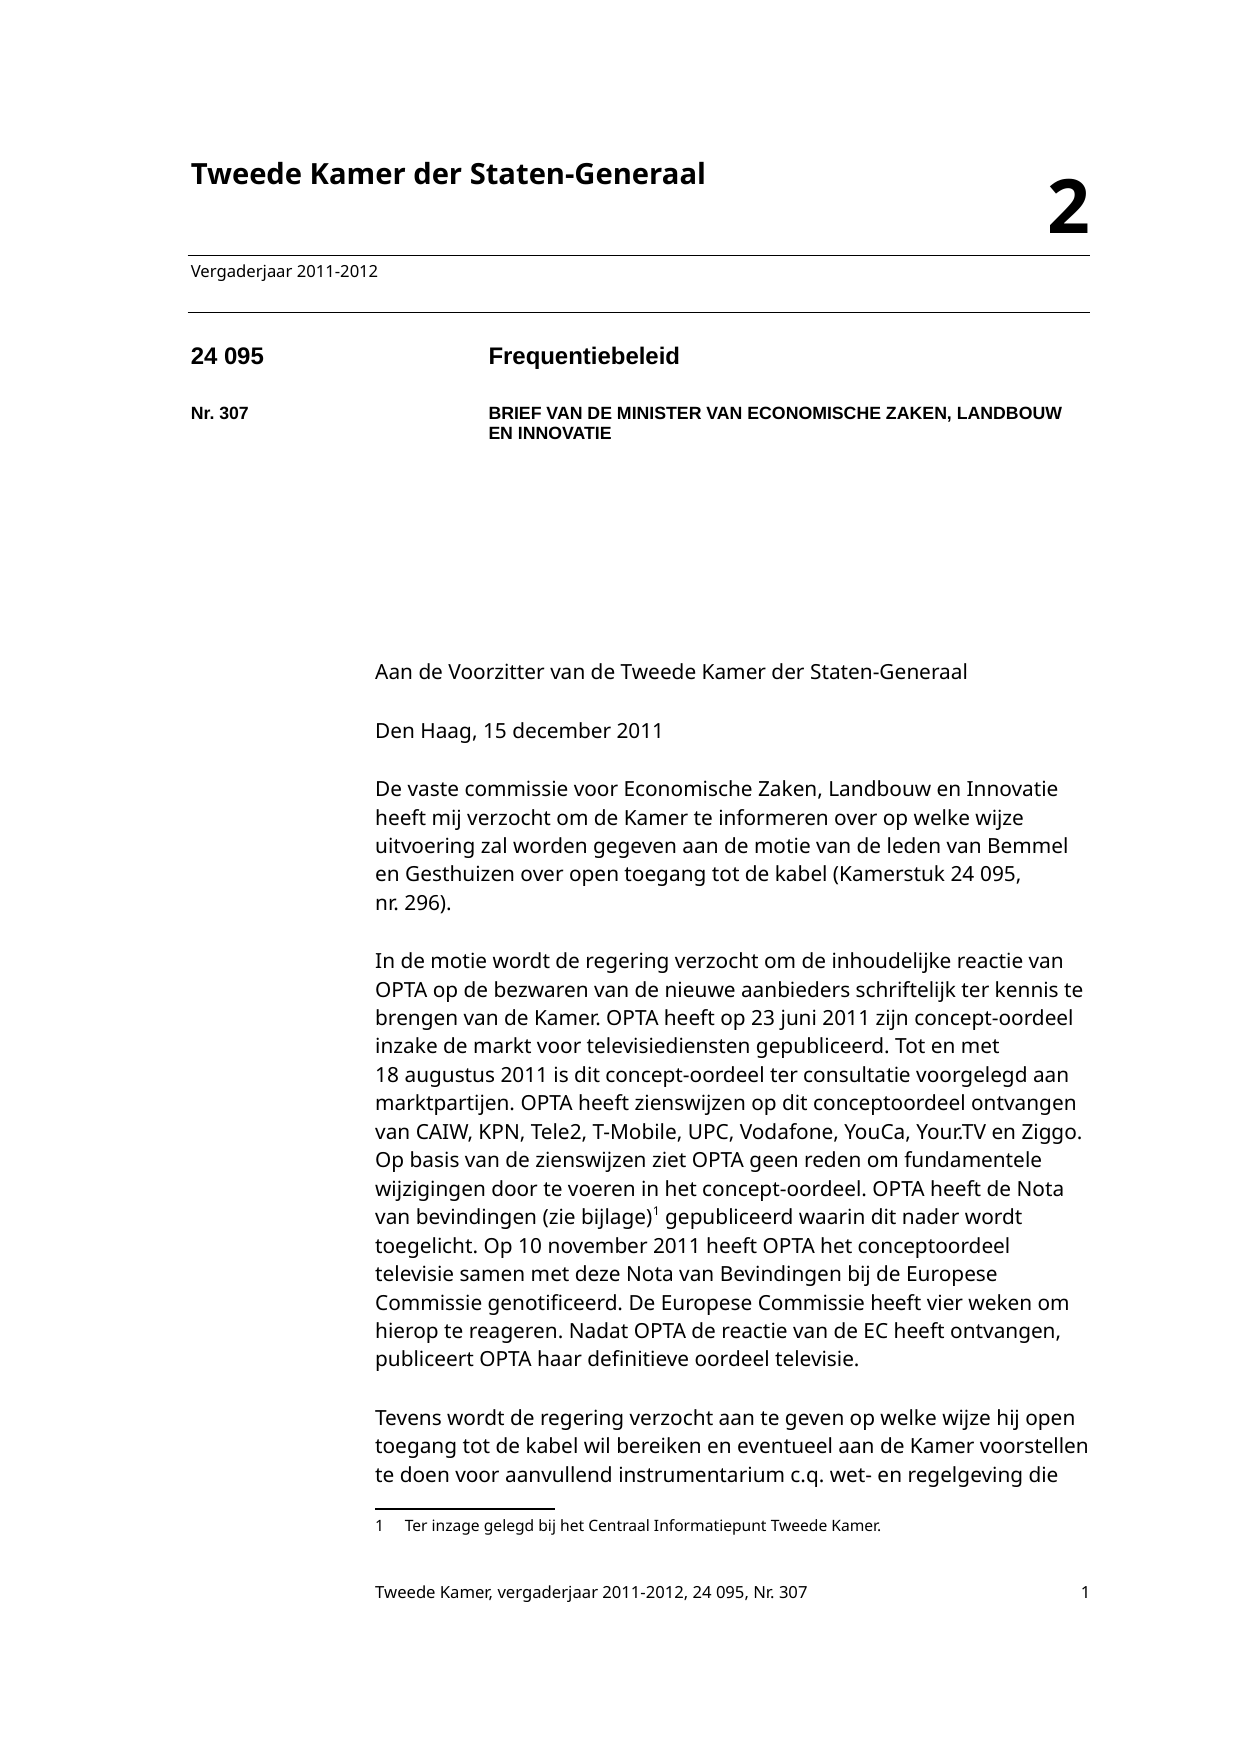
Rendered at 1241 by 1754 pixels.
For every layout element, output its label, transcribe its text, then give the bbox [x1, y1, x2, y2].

table_cell 24 095 [188, 339, 485, 399]
text Aan de Voorzitter van de Tweede Kamer der Staten-Generaal [375, 657, 1090, 686]
text Tevens wordt de regering verzocht aan te geven op welke wijze hij open toegang tot de kabel wil bereiken en eventueel aan de Kamer voorstellen te doen voor aanvullend instrumentarium c.q. wet- en regelgeving die [375, 1403, 1090, 1488]
table_cell [485, 256, 1090, 312]
text In de motie wordt de regering verzocht om de inhoudelijke reactie van OPTA op de bezwaren van de nieuwe aanbieders schriftelijk ter kennis te brengen van de Kamer. OPTA heeft op 23 juni 2011 zijn concept-oordeel inzake de markt voor televisiediensten gepubliceerd. Tot en met 18 augustus 2011 is dit concept-oordeel ter consultatie voorgelegd aan marktpartijen. OPTA heeft zienswijzen op dit conceptoordeel ontvangen van CAIW, KPN, Tele2, T-Mobile, UPC, Vodafone, YouCa, Your.TV en Ziggo. Op basis van de zienswijzen ziet OPTA geen reden om fundamentele wijzigingen door te voeren in het concept-oordeel. OPTA heeft de Nota van bevindingen (zie bijlage) gepubliceerd waarin dit nader wordt toegelicht. Op 10 november 2011 heeft OPTA het conceptoordeel televisie samen met deze Nota van Bevindingen bij de Europese Commissie genotificeerd. De Europese Commissie heeft vier weken om hierop te reageren. Nadat OPTA de reactie van de EC heeft ontvangen, publiceert OPTA haar definitieve oordeel televisie. [375, 946, 1090, 1373]
table_cell Vergaderjaar 2011-2012 [188, 256, 485, 312]
table_cell Frequentiebeleid [485, 339, 1090, 399]
text Den Haag, 15 december 2011 [375, 716, 1090, 744]
table_cell Nr. 307 [188, 399, 485, 539]
table_cell BRIEF VAN DE MINISTER VAN ECONOMISCHE ZAKEN, LANDBOUW EN INNOVATIE [485, 399, 1090, 539]
table_cell [188, 313, 485, 339]
table_cell [485, 313, 1090, 339]
table_header Tweede Kamer der Staten-Generaal [188, 150, 909, 255]
text Ter inzage gelegd bij het Centraal Informatiepunt Tweede Kamer. [375, 1508, 1090, 1536]
table_header 2 [910, 150, 1090, 255]
text De vaste commissie voor Economische Zaken, Landbouw en Innovatie heeft mij verzocht om de Kamer te informeren over op welke wijze uitvoering zal worden gegeven aan de motie van de leden van Bemmel en Gesthuizen over open toegang tot de kabel (Kamerstuk 24 095, nr. 296). [375, 774, 1090, 916]
